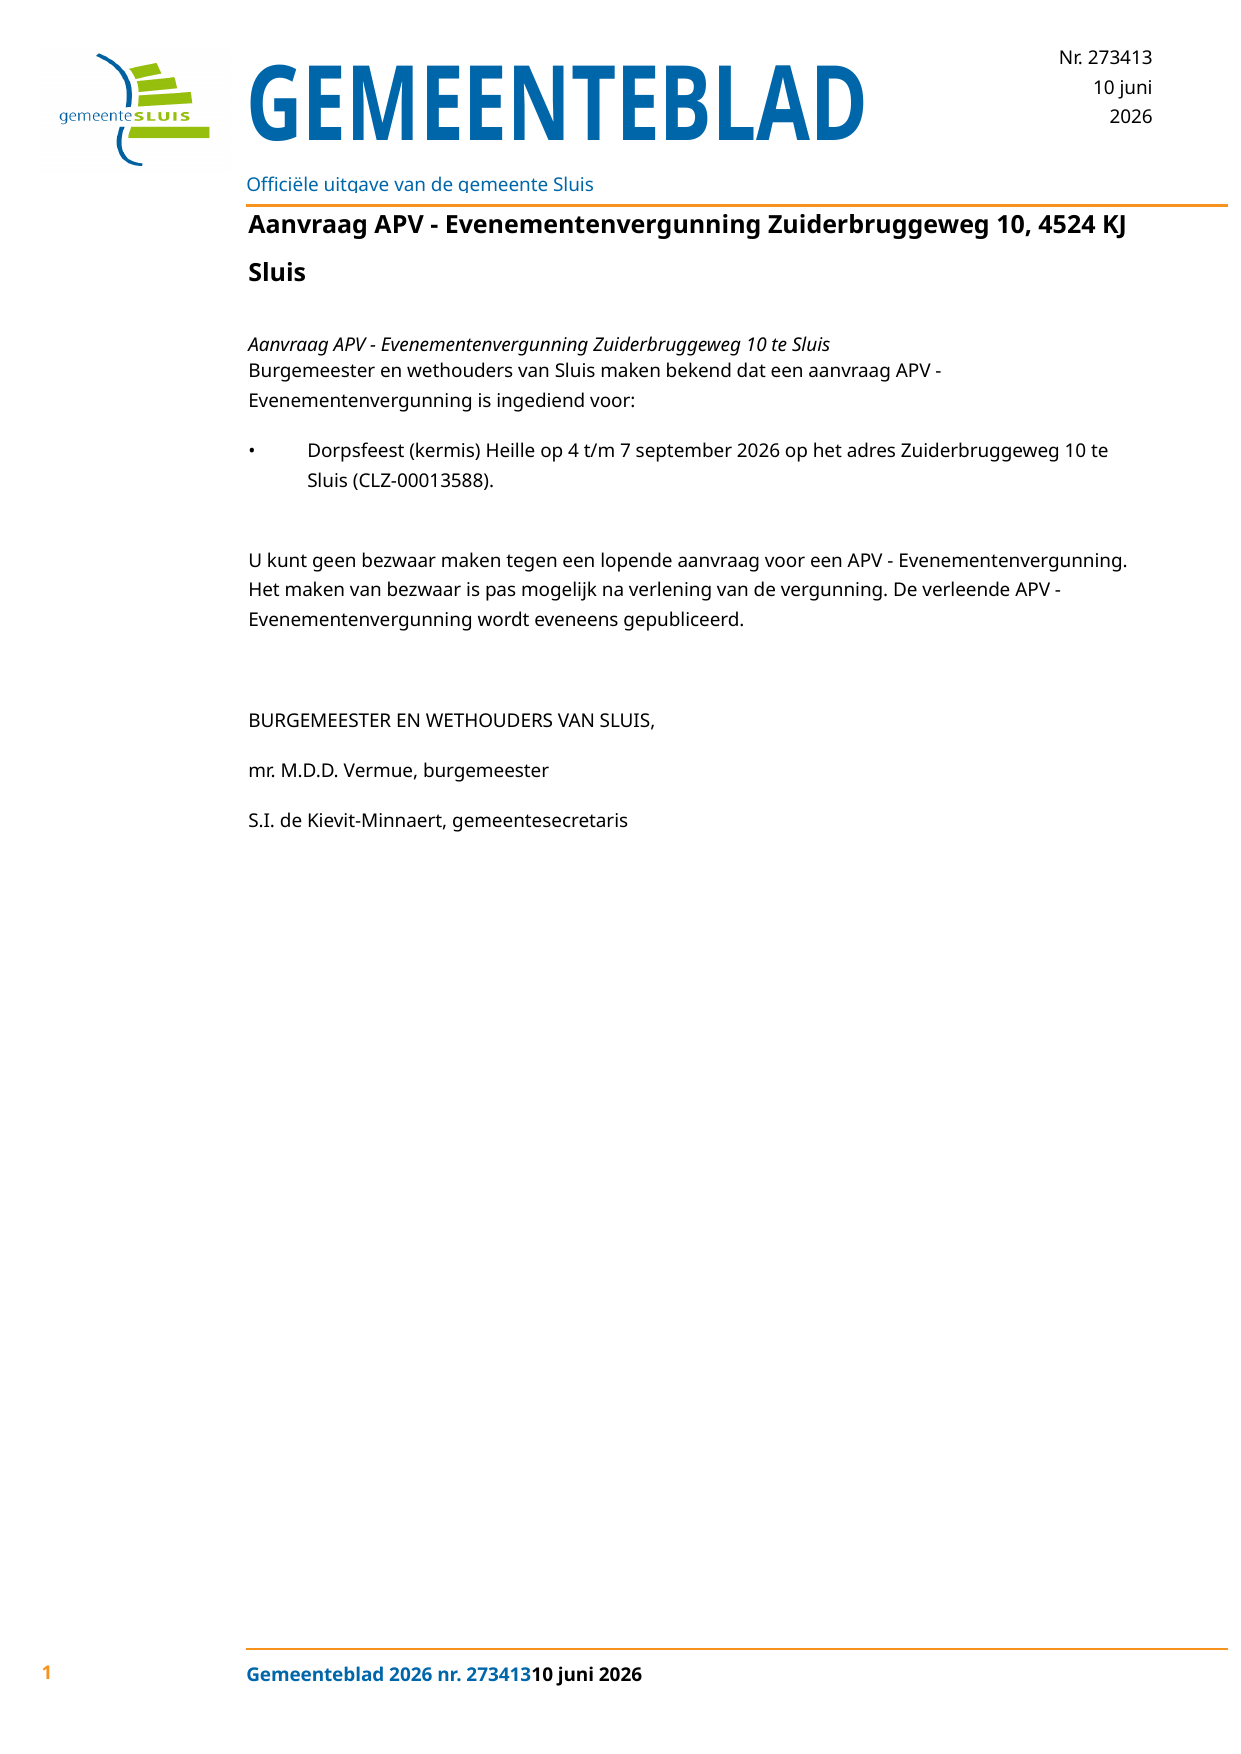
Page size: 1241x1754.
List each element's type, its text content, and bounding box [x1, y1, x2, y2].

text Aanvraag APV - Evenementenvergunning Zuiderbruggeweg 10 te Sluis [248, 331, 1152, 357]
text S.I. de Kievit-Minnaert, gemeentesecretaris [248, 808, 1152, 833]
list Dorpsfeest (kermis) Heille op 4 t/m 7 september 2026 op het adres Zuiderbruggeweg 10 te Sluis (CLZ-00013588). [248, 437, 1152, 492]
text U kunt geen bezwaar maken tegen een lopende aanvraag voor een APV - Evenementenvergunning. Het maken van bezwaar is pas mogelijk na verlening van de vergunning. De verleende APV - Evenementenvergunning wordt eveneens gepubliceerd. [248, 547, 1152, 632]
text Aanvraag APV - Evenementenvergunning Zuiderbruggeweg 10, 4524 KJ Sluis [248, 207, 1152, 288]
text BURGEMEESTER EN WETHOUDERS VAN SLUIS, [248, 707, 1152, 732]
text Burgemeester en wethouders van Sluis maken bekend dat een aanvraag APV - Evenementenvergunning is ingediend voor: [248, 357, 1152, 412]
picture [41, 47, 231, 172]
text mr. M.D.D. Vermue, burgemeester [248, 757, 1152, 783]
